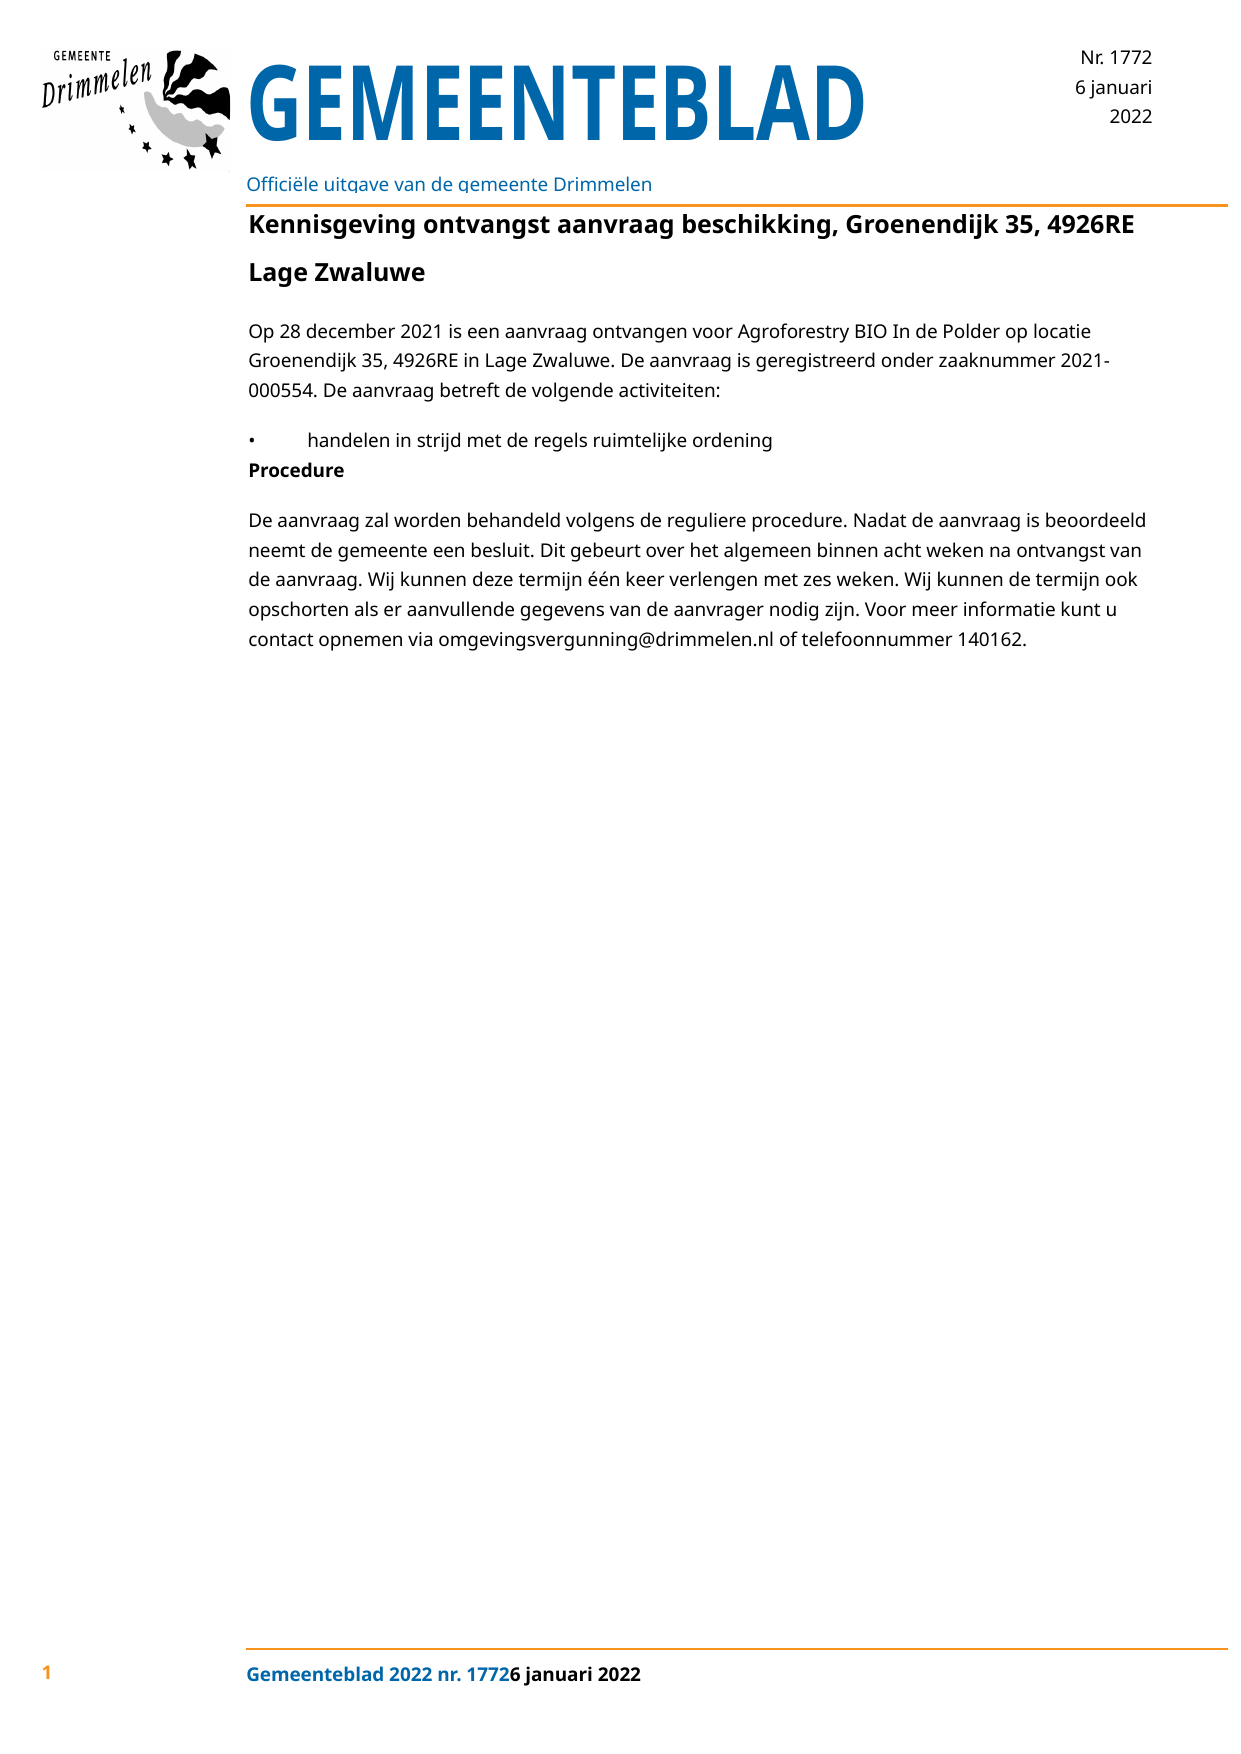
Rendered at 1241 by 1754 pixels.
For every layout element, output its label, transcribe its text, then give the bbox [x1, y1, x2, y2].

picture [41, 47, 231, 172]
text De aanvraag zal worden behandeld volgens de reguliere procedure. Nadat de aanvraag is beoordeeld neemt de gemeente een besluit. Dit gebeurt over het algemeen binnen acht weken na ontvangst van de aanvraag. Wij kunnen deze termijn één keer verlengen met zes weken. Wij kunnen de termijn ook opschorten als er aanvullende gegevens van de aanvrager nodig zijn. Voor meer informatie kunt u contact opnemen via omgevingsvergunning@drimmelen.nl of telefoonnummer 140162. [248, 507, 1152, 652]
list handelen in strijd met de regels ruimtelijke ordening [248, 427, 1152, 453]
text Procedure [248, 457, 1152, 483]
text Op 28 december 2021 is een aanvraag ontvangen voor Agroforestry BIO In de Polder op locatie Groenendijk 35, 4926RE in Lage Zwaluwe. De aanvraag is geregistreerd onder zaaknummer 2021-000554. De aanvraag betreft de volgende activiteiten: [248, 318, 1152, 403]
text Kennisgeving ontvangst aanvraag beschikking, Groenendijk 35, 4926RE Lage Zwaluwe [248, 207, 1152, 288]
